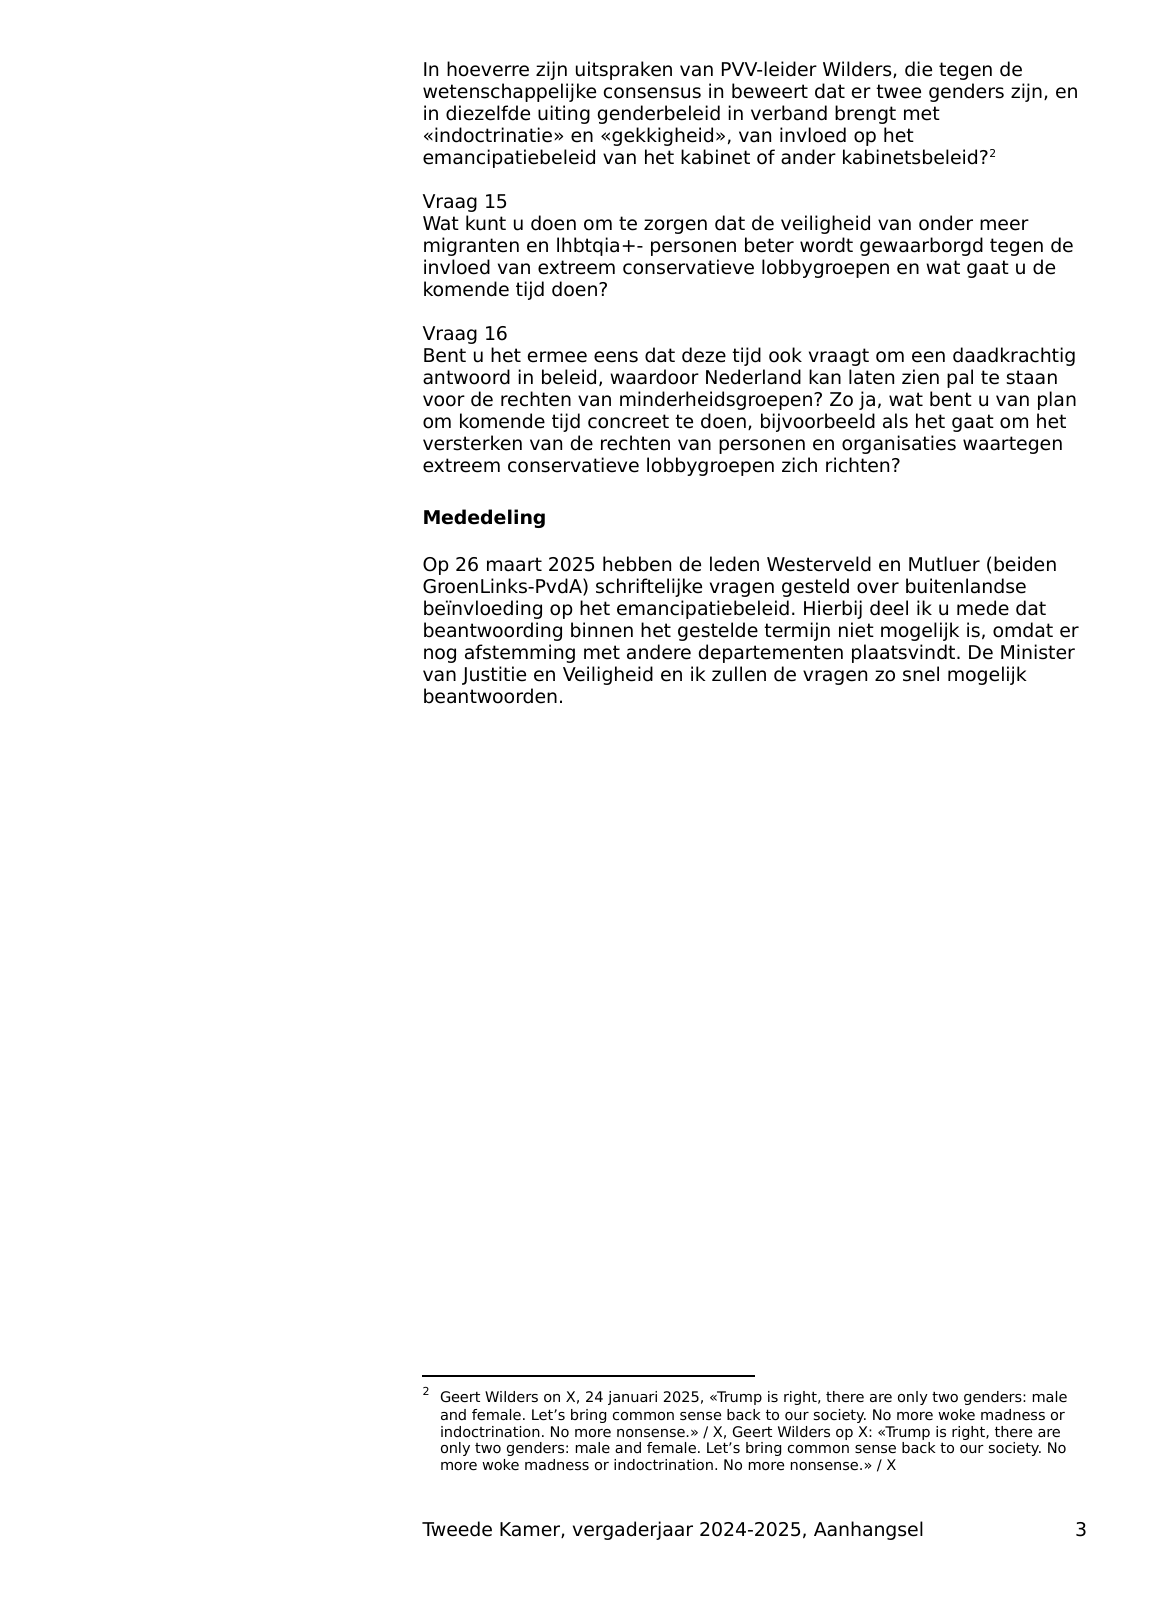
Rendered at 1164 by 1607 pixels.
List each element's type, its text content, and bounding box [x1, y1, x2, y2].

text Op 26 maart 2025 hebben de leden Westerveld en Mutluer (beiden GroenLinks-PvdA) schriftelijke vragen gesteld over buitenlandse beïnvloeding op het emancipatiebeleid. Hierbij deel ik u mede dat beantwoording binnen het gestelde termijn niet mogelijk is, omdat er nog afstemming met andere departementen plaatsvindt. De Minister van Justitie en Veiligheid en ik zullen de vragen zo snel mogelijk beantwoorden. [422, 554, 1087, 708]
text Wat kunt u doen om te zorgen dat de veiligheid van onder meer migranten en lhbtqia+- personen beter wordt gewaarborgd tegen de invloed van extreem conservatieve lobbygroepen en wat gaat u de komende tijd doen? [422, 213, 1087, 301]
text In hoeverre zijn uitspraken van PVV-leider Wilders, die tegen de wetenschappelijke consensus in beweert dat er twee genders zijn, en in diezelfde uiting genderbeleid in verband brengt met «indoctrinatie» en «gekkigheid», van invloed op het emancipatiebeleid van het kabinet of ander kabinetsbeleid? [422, 59, 1087, 169]
text Bent u het ermee eens dat deze tijd ook vraagt om een daadkrachtig antwoord in beleid, waardoor Nederland kan laten zien pal te staan voor de rechten van minderheidsgroepen? Zo ja, wat bent u van plan om komende tijd concreet te doen, bijvoorbeeld als het gaat om het versterken van de rechten van personen en organisaties waartegen extreem conservatieve lobbygroepen zich richten? [422, 345, 1087, 477]
text Vraag 16 [422, 323, 1087, 345]
text Geert Wilders on X, 24 januari 2025, «Trump is right, there are only two genders: male and female. Let’s bring common sense back to our society. No more woke madness or indoctrination. No more nonsense.» / X, Geert Wilders op X: «Trump is right, there are only two genders: male and female. Let’s bring common sense back to our society. No more woke madness or indoctrination. No more nonsense.» / X [422, 1385, 1087, 1474]
subtitle Mededeling [422, 507, 1087, 529]
text Vraag 15 [422, 191, 1087, 213]
